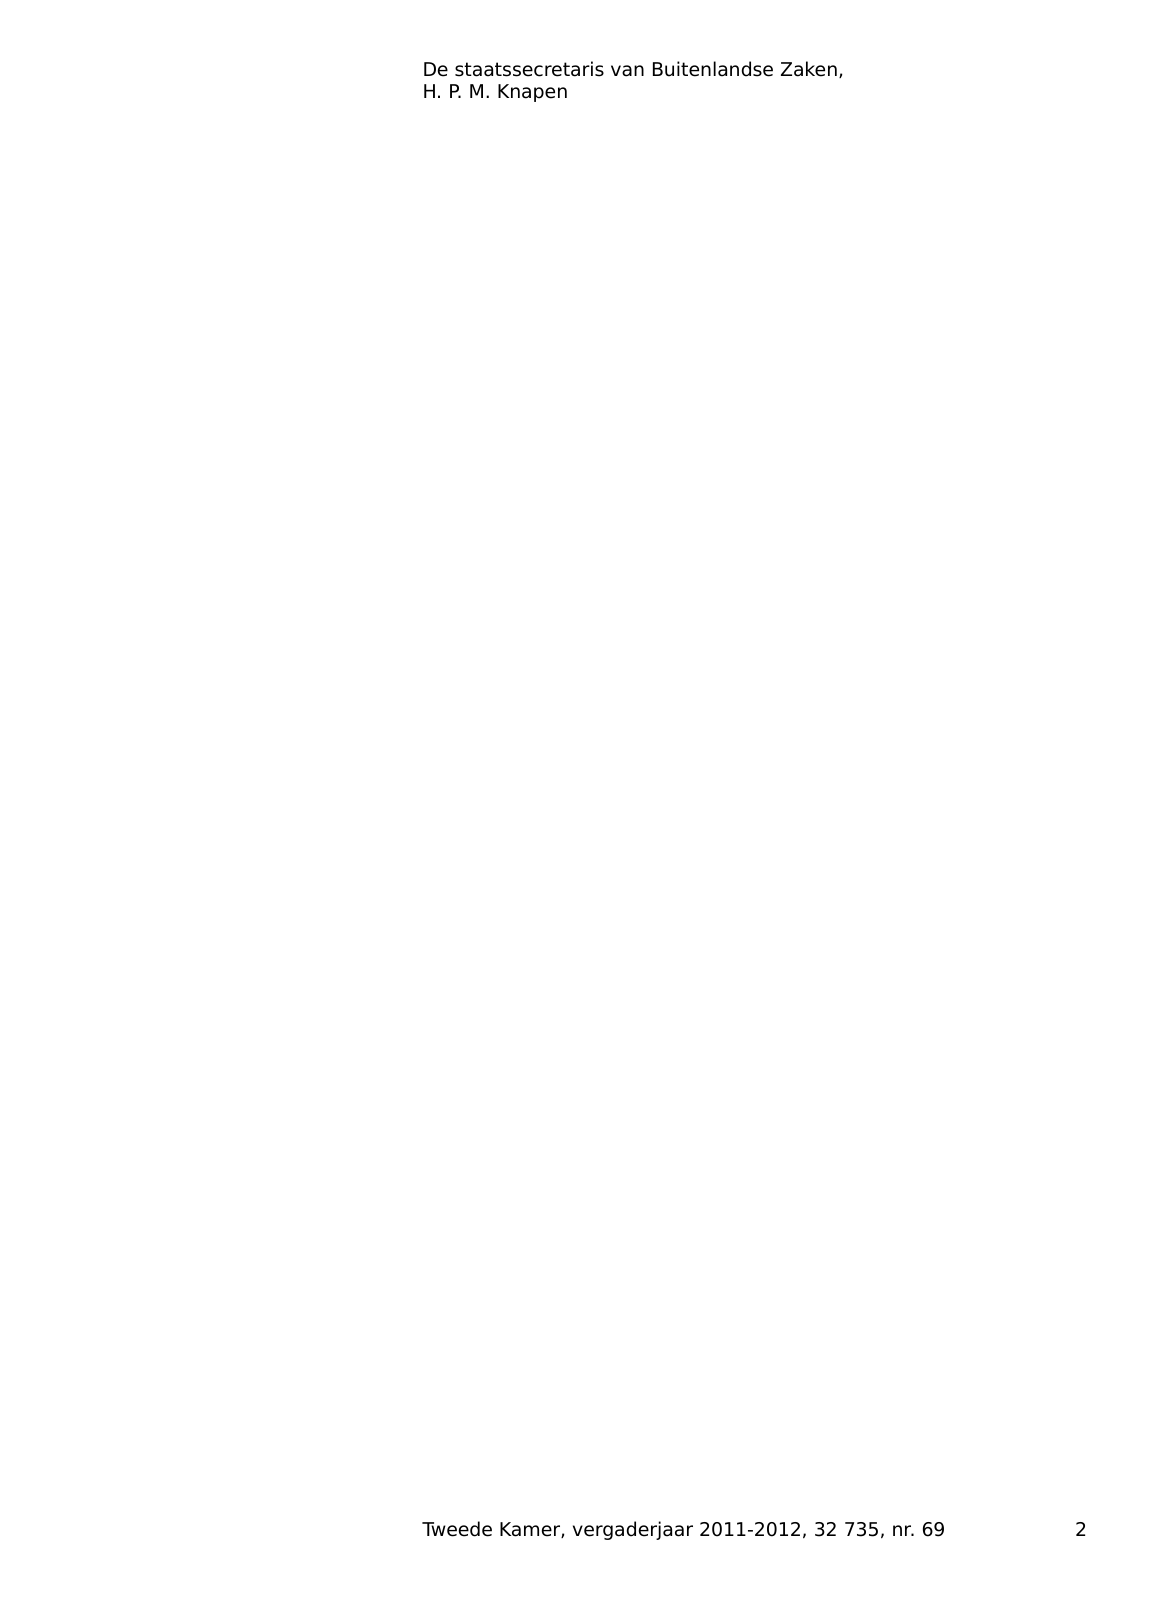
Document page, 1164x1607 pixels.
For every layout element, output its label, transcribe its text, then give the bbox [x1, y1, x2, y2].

text De staatssecretaris van Buitenlandse Zaken, H. P. M. Knapen [422, 59, 1087, 103]
